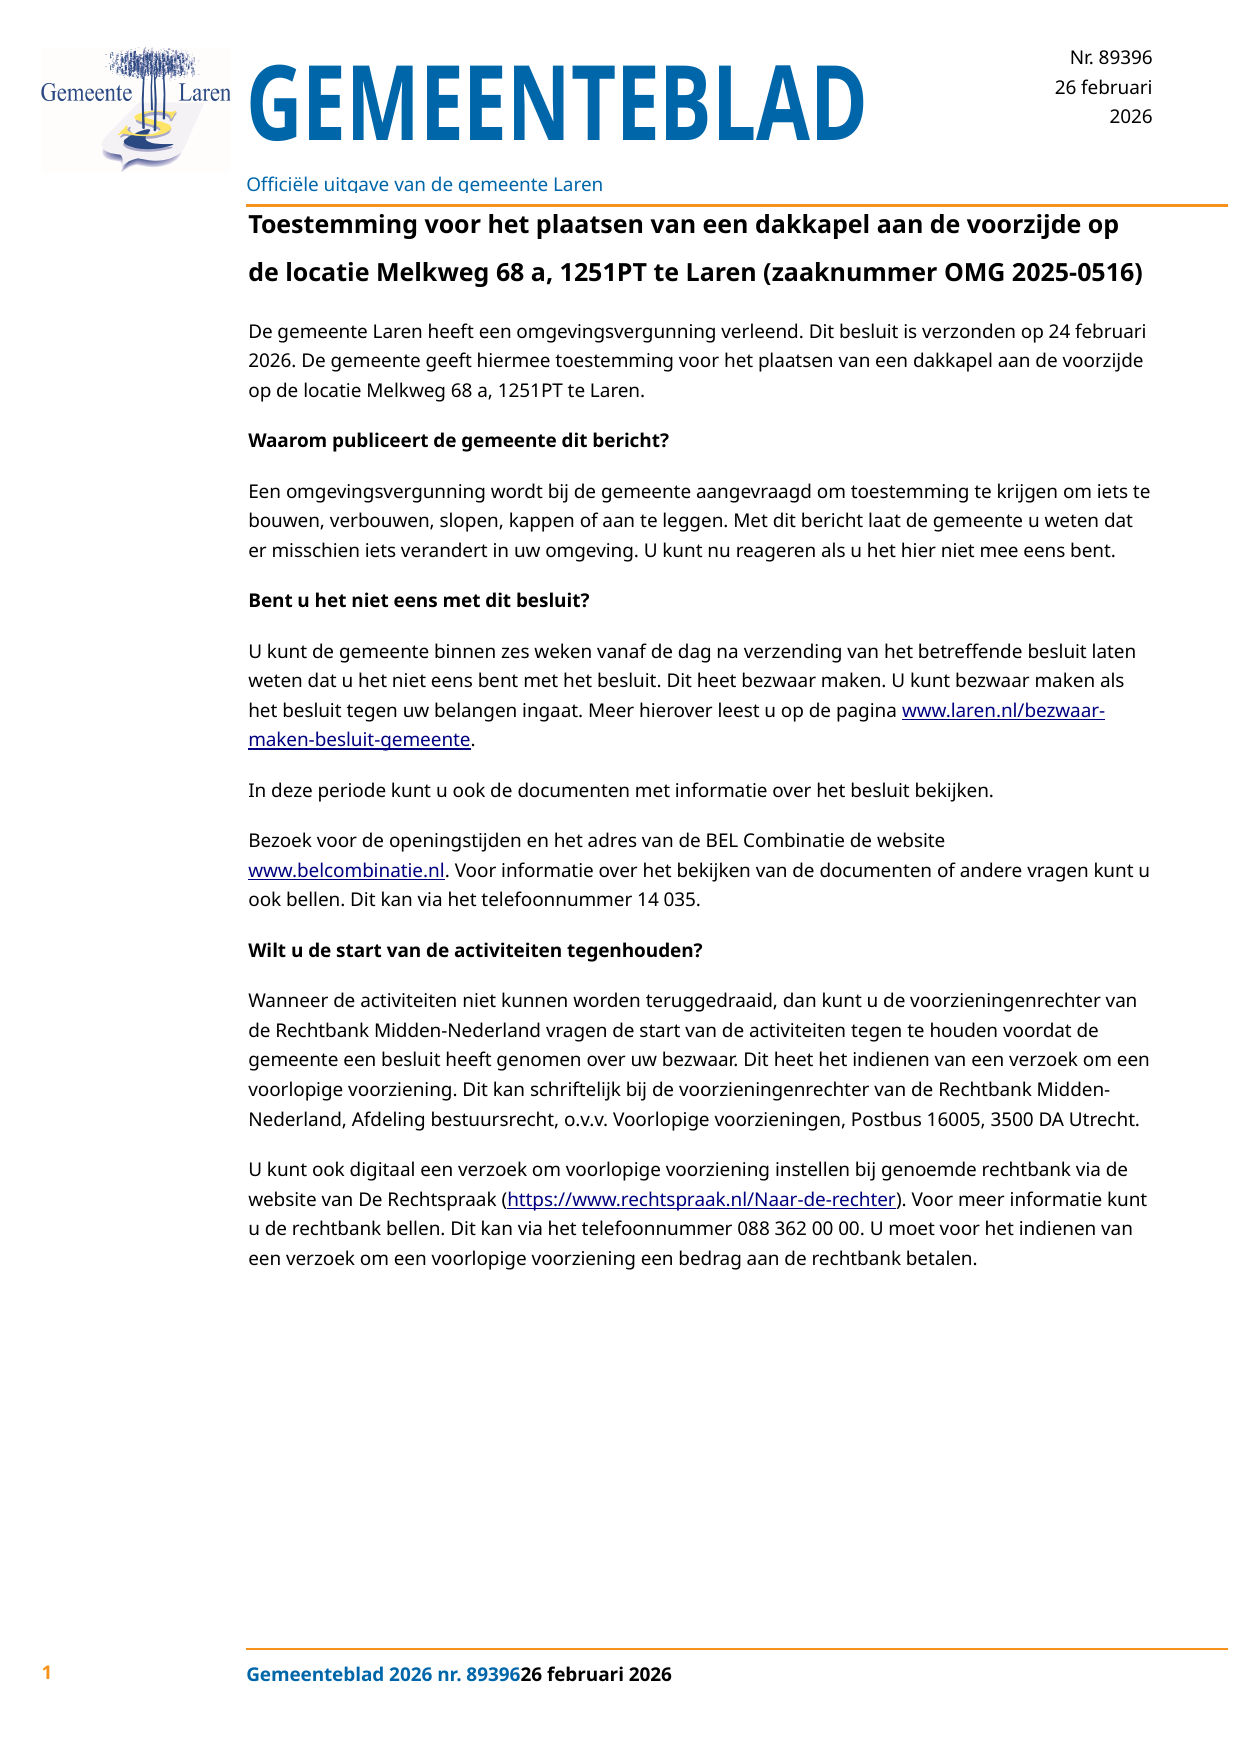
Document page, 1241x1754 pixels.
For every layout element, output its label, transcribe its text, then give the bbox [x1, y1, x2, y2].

text U kunt de gemeente binnen zes weken vanaf de dag na verzending van het betreffende besluit laten weten dat u het niet eens bent met het besluit. Dit heet bezwaar maken. U kunt bezwaar maken als het besluit tegen uw belangen ingaat. Meer hierover leest u op de pagina www.laren.nl/bezwaar-maken-besluit-gemeente. [248, 638, 1152, 752]
text U kunt ook digitaal een verzoek om voorlopige voorziening instellen bij genoemde rechtbank via de website van De Rechtspraak (https://www.rechtspraak.nl/Naar-de-rechter). Voor meer informatie kunt u de rechtbank bellen. Dit kan via het telefoonnummer 088 362 00 00. U moet voor het indienen van een verzoek om een voorlopige voorziening een bedrag aan de rechtbank betalen. [248, 1156, 1152, 1271]
text Wilt u de start van de activiteiten tegenhouden? [248, 937, 1152, 963]
text In deze periode kunt u ook de documenten met informatie over het besluit bekijken. [248, 777, 1152, 803]
text Bezoek voor de openingstijden en het adres van de BEL Combinatie de website www.belcombinatie.nl. Voor informatie over het bekijken van de documenten of andere vragen kunt u ook bellen. Dit kan via het telefoonnummer 14 035. [248, 827, 1152, 912]
text De gemeente Laren heeft een omgevingsvergunning verleend. Dit besluit is verzonden op 24 februari 2026. De gemeente geeft hiermee toestemming voor het plaatsen van een dakkapel aan de voorzijde op de locatie Melkweg 68 a, 1251PT te Laren. [248, 318, 1152, 403]
text Wanneer de activiteiten niet kunnen worden teruggedraaid, dan kunt u de voorzieningenrechter van de Rechtbank Midden-Nederland vragen de start van de activiteiten tegen te houden voordat de gemeente een besluit heeft genomen over uw bezwaar. Dit heet het indienen van een verzoek om een voorlopige voorziening. Dit kan schriftelijk bij de voorzieningenrechter van de Rechtbank Midden-Nederland, Afdeling bestuursrecht, o.v.v. Voorlopige voorzieningen, Postbus 16005, 3500 DA Utrecht. [248, 987, 1152, 1132]
text Waarom publiceert de gemeente dit bericht? [248, 427, 1152, 453]
text Een omgevingsvergunning wordt bij de gemeente aangevraagd om toestemming te krijgen om iets te bouwen, verbouwen, slopen, kappen of aan te leggen. Met dit bericht laat de gemeente u weten dat er misschien iets verandert in uw omgeving. U kunt nu reageren als u het hier niet mee eens bent. [248, 478, 1152, 563]
text Bent u het niet eens met dit besluit? [248, 587, 1152, 613]
picture [41, 47, 231, 172]
text Toestemming voor het plaatsen van een dakkapel aan de voorzijde op de locatie Melkweg 68 a, 1251PT te Laren (zaaknummer OMG 2025-0516) [248, 207, 1152, 288]
